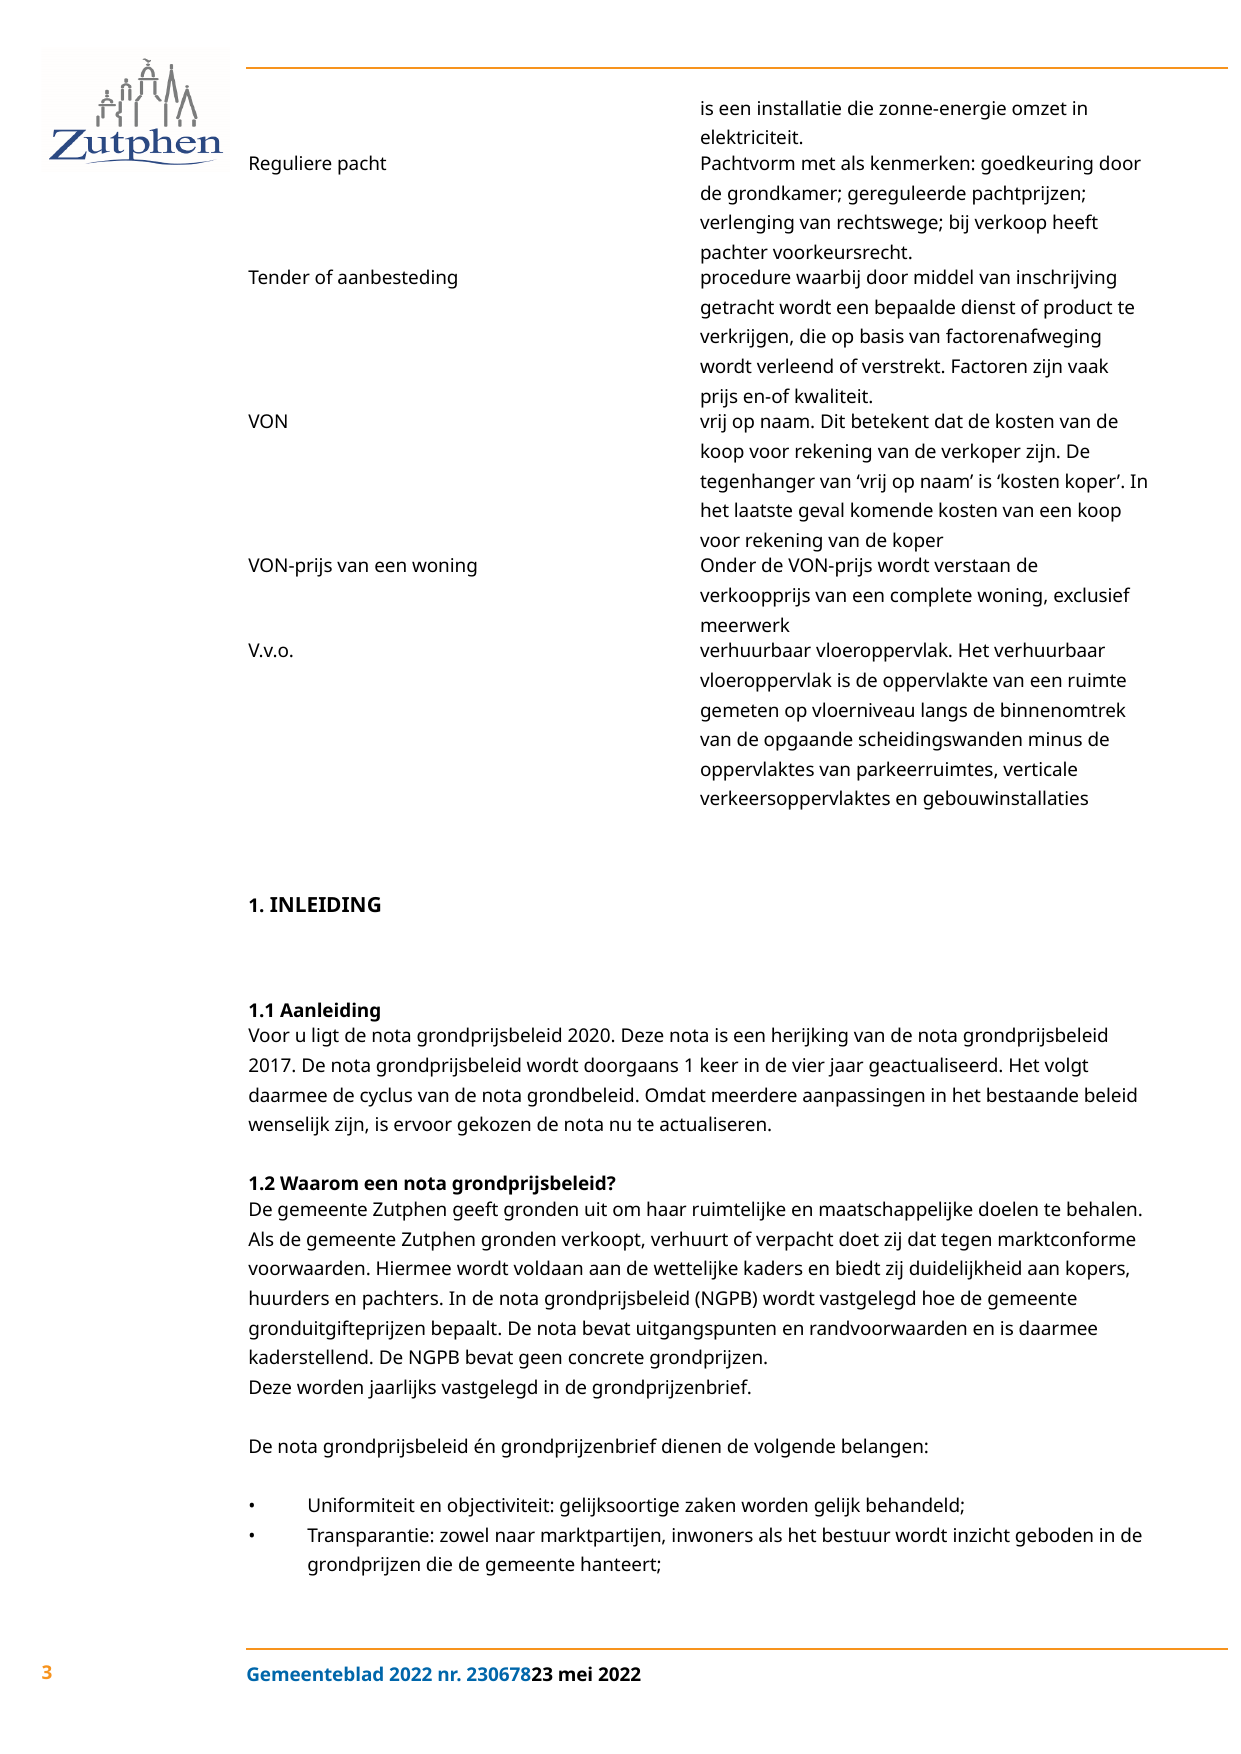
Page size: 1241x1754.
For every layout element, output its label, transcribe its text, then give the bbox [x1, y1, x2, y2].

text Deze worden jaarlijks vastgelegd in de grondprijzenbrief. [248, 1374, 1152, 1399]
table_cell VON-prijs van een woning [248, 553, 700, 638]
text 1.1 Aanleiding [248, 997, 1152, 1023]
table_cell V.v.o. [248, 638, 700, 811]
table_cell Reguliere pacht [248, 150, 700, 264]
text De gemeente Zutphen geeft gronden uit om haar ruimtelijke en maatschappelijke doelen te behalen. Als de gemeente Zutphen gronden verkoopt, verhuurt of verpacht doet zij dat tegen marktconforme voorwaarden. Hiermee wordt voldaan aan de wettelijke kaders en biedt zij duidelijkheid aan kopers, huurders en pachters. In de nota grondprijsbeleid (NGPB) wordt vastgelegd hoe de gemeente gronduitgifteprijzen bepaalt. De nota bevat uitgangspunten en randvoorwaarden en is daarmee kaderstellend. De NGPB bevat geen concrete grondprijzen. [248, 1196, 1152, 1370]
table_cell Onder de VON-prijs wordt verstaan de verkoopprijs van een complete woning, exclusief meerwerk [700, 553, 1152, 638]
table_cell procedure waarbij door middel van inschrijving getracht wordt een bepaalde dienst of product te verkrijgen, die op basis van factorenafweging wordt verleend of verstrekt. Factoren zijn vaak prijs en-of kwaliteit. [700, 265, 1152, 409]
table_cell verhuurbaar vloeroppervlak. Het verhuurbaar vloeroppervlak is de oppervlakte van een ruimte gemeten op vloerniveau langs de binnenomtrek van de opgaande scheidingswanden minus de oppervlaktes van parkeerruimtes, verticale verkeersoppervlaktes en gebouwinstallaties [700, 638, 1152, 811]
table_cell VON [248, 409, 700, 553]
table_cell is een installatie die zonne-energie omzet in elektriciteit. [700, 95, 1152, 150]
list Uniformiteit en objectiviteit: gelijksoortige zaken worden gelijk behandeld; [248, 1492, 1152, 1518]
text 1. INLEIDING [248, 890, 1152, 918]
list Transparantie: zowel naar marktpartijen, inwoners als het bestuur wordt inzicht geboden in de grondprijzen die de gemeente hanteert; [248, 1522, 1152, 1577]
table_cell [248, 95, 700, 150]
table_cell Pachtvorm met als kenmerken: goedkeuring door de grondkamer; gereguleerde pachtprijzen; verlenging van rechtswege; bij verkoop heeft pachter voorkeursrecht. [700, 150, 1152, 264]
text 1.2 Waarom een nota grondprijsbeleid? [248, 1171, 1152, 1196]
table_cell Tender of aanbesteding [248, 265, 700, 409]
text Voor u ligt de nota grondprijsbeleid 2020. Deze nota is een herijking van de nota grondprijsbeleid 2017. De nota grondprijsbeleid wordt doorgaans 1 keer in de vier jaar geactualiseerd. Het volgt daarmee de cyclus van de nota grondbeleid. Omdat meerdere aanpassingen in het bestaande beleid wenselijk zijn, is ervoor gekozen de nota nu te actualiseren. [248, 1023, 1152, 1137]
text De nota grondprijsbeleid én grondprijzenbrief dienen de volgende belangen: [248, 1433, 1152, 1459]
table_cell vrij op naam. Dit betekent dat de kosten van de koop voor rekening van de verkoper zijn. De tegenhanger van ‘vrij op naam’ is ‘kosten koper’. In het laatste geval komende kosten van een koop voor rekening van de koper [700, 409, 1152, 553]
picture [41, 47, 231, 172]
